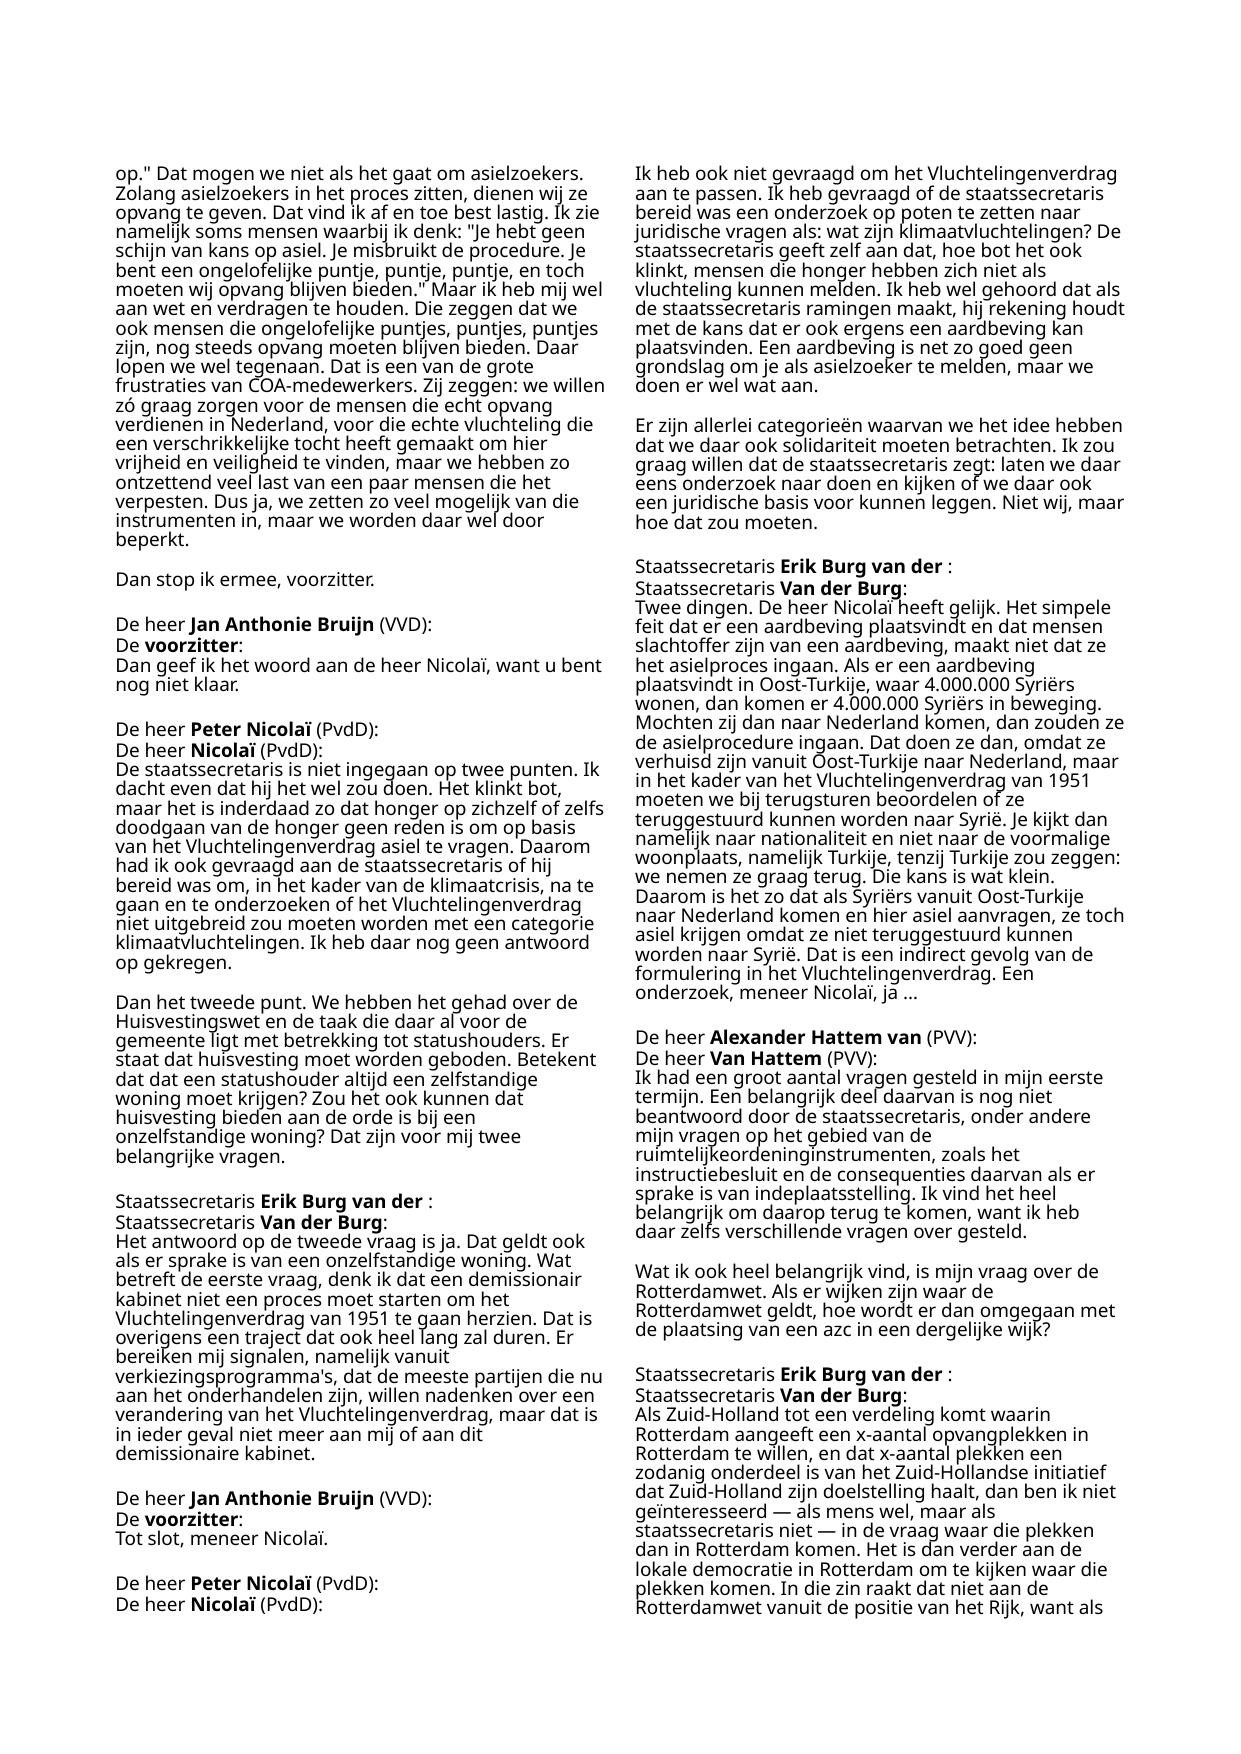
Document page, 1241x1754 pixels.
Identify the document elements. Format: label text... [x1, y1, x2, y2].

text Het antwoord op de tweede vraag is ja. Dat geldt ook als er sprake is van een onzelfstandige woning. Wat betreft de eerste vraag, denk ik dat een demissionair kabinet niet een proces moet starten om het Vluchtelingenverdrag van 1951 te gaan herzien. Dat is overigens een traject dat ook heel lang zal duren. Er bereiken mij signalen, namelijk vanuit verkiezingsprogramma's, dat de meeste partijen die nu aan het onderhandelen zijn, willen nadenken over een verandering van het Vluchtelingenverdrag, maar dat is in ieder geval niet meer aan mij of aan dit demissionaire kabinet. [115, 1233, 605, 1464]
text De staatssecretaris is niet ingegaan op twee punten. Ik dacht even dat hij het wel zou doen. Het klinkt bot, maar het is inderdaad zo dat honger op zichzelf of zelfs doodgaan van de honger geen reden is om op basis van het Vluchtelingenverdrag asiel te vragen. Daarom had ik ook gevraagd aan de staatssecretaris of hij bereid was om, in het kader van de klimaatcrisis, na te gaan en te onderzoeken of het Vluchtelingenverdrag niet uitgebreid zou moeten worden met een categorie klimaatvluchtelingen. Ik heb daar nog geen antwoord op gekregen. [115, 761, 605, 973]
text De heer Peter Nicolaï (PvdD): [115, 716, 605, 742]
text De heer Peter Nicolaï (PvdD): [115, 1570, 605, 1596]
text Staatssecretaris Van der Burg: [635, 579, 1125, 599]
text Staatssecretaris Erik Burg van der : [635, 554, 1125, 579]
text De heer Nicolaï (PvdD): [115, 1596, 605, 1615]
text Dan het tweede punt. We hebben het gehad over de Huisvestingswet en de taak die daar al voor de gemeente ligt met betrekking tot statushouders. Er staat dat huisvesting moet worden geboden. Betekent dat dat een statushouder altijd een zelfstandige woning moet krijgen? Zou het ook kunnen dat huisvesting bieden aan de orde is bij een onzelfstandige woning? Dat zijn voor mij twee belangrijke vragen. [115, 994, 605, 1167]
text De voorzitter: [115, 637, 605, 657]
text De heer Jan Anthonie Bruijn (VVD): [115, 612, 605, 637]
text Dan stop ik ermee, voorzitter. [115, 571, 605, 591]
text De heer Van Hattem (PVV): [635, 1050, 1125, 1069]
text De voorzitter: [115, 1511, 605, 1530]
text Staatssecretaris Erik Burg van der : [115, 1188, 605, 1214]
text Staatssecretaris Van der Burg: [635, 1387, 1125, 1406]
text Wat ik ook heel belangrijk vind, is mijn vraag over de Rotterdamwet. Als er wijken zijn waar de Rotterdamwet geldt, hoe wordt er dan omgegaan met de plaatsing van een azc in een dergelijke wijk? [635, 1263, 1125, 1341]
text Staatssecretaris Erik Burg van der : [635, 1361, 1125, 1387]
text De heer Jan Anthonie Bruijn (VVD): [115, 1485, 605, 1511]
text Tot slot, meneer Nicolaï. [115, 1530, 605, 1549]
text De heer Nicolaï (PvdD): [115, 742, 605, 761]
text Dan geef ik het woord aan de heer Nicolaï, want u bent nog niet klaar. [115, 657, 605, 695]
text Ik had een groot aantal vragen gesteld in mijn eerste termijn. Een belangrijk deel daarvan is nog niet beantwoord door de staatssecretaris, onder andere mijn vragen op het gebied van de ruimtelijkeordeninginstrumenten, zoals het instructiebesluit en de consequenties daarvan als er sprake is van indeplaatsstelling. Ik vind het heel belangrijk om daarop terug te komen, want ik heb daar zelfs verschillende vragen over gesteld. [635, 1069, 1125, 1243]
text De heer Alexander Hattem van (PVV): [635, 1024, 1125, 1050]
text Staatssecretaris Van der Burg: [115, 1214, 605, 1233]
text Ik heb ook niet gevraagd om het Vluchtelingenverdrag aan te passen. Ik heb gevraagd of de staatssecretaris bereid was een onderzoek op poten te zetten naar juridische vragen als: wat zijn klimaatvluchtelingen? De staatssecretaris geeft zelf aan dat, hoe bot het ook klinkt, mensen die honger hebben zich niet als vluchteling kunnen melden. Ik heb wel gehoord dat als de staatssecretaris ramingen maakt, hij rekening houdt met de kans dat er ook ergens een aardbeving kan plaatsvinden. Een aardbeving is net zo goed geen grondslag om je als asielzoeker te melden, maar we doen er wel wat aan. [635, 165, 1125, 397]
text op." Dat mogen we niet als het gaat om asielzoekers. Zolang asielzoekers in het proces zitten, dienen wij ze opvang te geven. Dat vind ik af en toe best lastig. Ik zie namelijk soms mensen waarbij ik denk: "Je hebt geen schijn van kans op asiel. Je misbruikt de procedure. Je bent een ongelofelijke puntje, puntje, puntje, en toch moeten wij opvang blijven bieden." Maar ik heb mij wel aan wet en verdragen te houden. Die zeggen dat we ook mensen die ongelofelijke puntjes, puntjes, puntjes zijn, nog steeds opvang moeten blijven bieden. Daar lopen we wel tegenaan. Dat is een van de grote frustraties van COA-medewerkers. Zij zeggen: we willen zó graag zorgen voor de mensen die echt opvang verdienen in Nederland, voor die echte vluchteling die een verschrikkelijke tocht heeft gemaakt om hier vrijheid en veiligheid te vinden, maar we hebben zo ontzettend veel last van een paar mensen die het verpesten. Dus ja, we zetten zo veel mogelijk van die instrumenten in, maar we worden daar wel door beperkt. [115, 165, 605, 551]
text Er zijn allerlei categorieën waarvan we het idee hebben dat we daar ook solidariteit moeten betrachten. Ik zou graag willen dat de staatssecretaris zegt: laten we daar eens onderzoek naar doen en kijken of we daar ook een juridische basis voor kunnen leggen. Niet wij, maar hoe dat zou moeten. [635, 417, 1125, 533]
text Twee dingen. De heer Nicolaï heeft gelijk. Het simpele feit dat er een aardbeving plaatsvindt en dat mensen slachtoffer zijn van een aardbeving, maakt niet dat ze het asielproces ingaan. Als er een aardbeving plaatsvindt in Oost-Turkije, waar 4.000.000 Syriërs wonen, dan komen er 4.000.000 Syriërs in beweging. Mochten zij dan naar Nederland komen, dan zouden ze de asielprocedure ingaan. Dat doen ze dan, omdat ze verhuisd zijn vanuit Oost-Turkije naar Nederland, maar in het kader van het Vluchtelingenverdrag van 1951 moeten we bij terugsturen beoordelen of ze teruggestuurd kunnen worden naar Syrië. Je kijkt dan namelijk naar nationaliteit en niet naar de voormalige woonplaats, namelijk Turkije, tenzij Turkije zou zeggen: we nemen ze graag terug. Die kans is wat klein. Daarom is het zo dat als Syriërs vanuit Oost-Turkije naar Nederland komen en hier asiel aanvragen, ze toch asiel krijgen omdat ze niet teruggestuurd kunnen worden naar Syrië. Dat is een indirect gevolg van de formulering in het Vluchtelingenverdrag. Een onderzoek, meneer Nicolaï, ja … [635, 599, 1125, 1003]
text Als Zuid-Holland tot een verdeling komt waarin Rotterdam aangeeft een x-aantal opvangplekken in Rotterdam te willen, en dat x-aantal plekken een zodanig onderdeel is van het Zuid-Hollandse initiatief dat Zuid-Holland zijn doelstelling haalt, dan ben ik niet geïnteresseerd — als mens wel, maar als staatssecretaris niet — in de vraag waar die plekken dan in Rotterdam komen. Het is dan verder aan de lokale democratie in Rotterdam om te kijken waar die plekken komen. In die zin raakt dat niet aan de Rotterdamwet vanuit de positie van het Rijk, want als [635, 1406, 1125, 1618]
